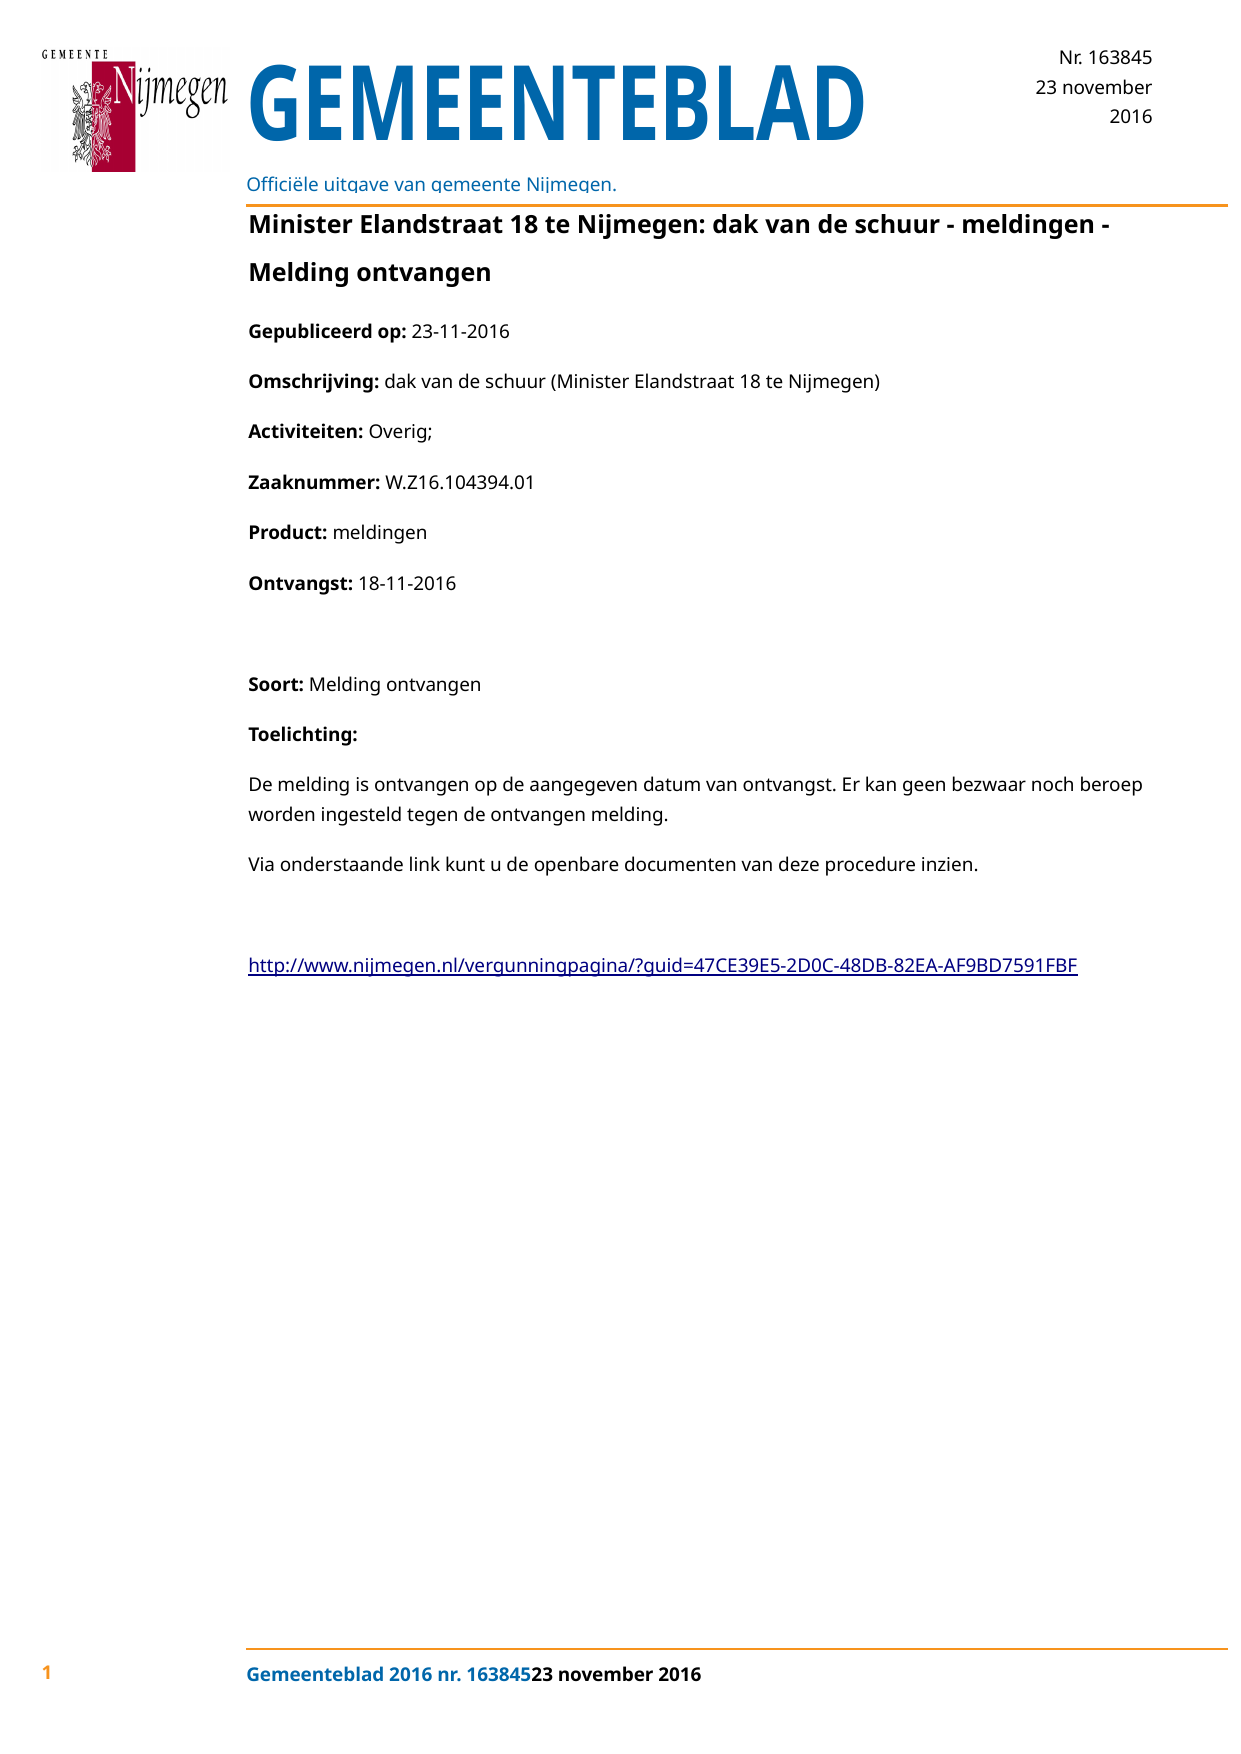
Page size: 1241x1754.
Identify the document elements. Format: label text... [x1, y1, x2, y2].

text http://www.nijmegen.nl/vergunningpagina/?guid=47CE39E5-2D0C-48DB-82EA-AF9BD7591FBF [248, 952, 1152, 978]
text Activiteiten: Overig; [248, 419, 1152, 444]
text Product: meldingen [248, 519, 1152, 545]
text Omschrijving: dak van de schuur (Minister Elandstraat 18 te Nijmegen) [248, 368, 1152, 394]
text Via onderstaande link kunt u de openbare documenten van deze procedure inzien. [248, 852, 1152, 877]
text Gepubliceerd op: 23-11-2016 [248, 318, 1152, 344]
text Toelichting: [248, 721, 1152, 747]
text De melding is ontvangen op de aangegeven datum van ontvangst. Er kan geen bezwaar noch beroep worden ingesteld tegen de ontvangen melding. [248, 772, 1152, 827]
text Minister Elandstraat 18 te Nijmegen: dak van de schuur - meldingen - Melding ontvangen [248, 207, 1152, 288]
text Zaaknummer: W.Z16.104394.01 [248, 469, 1152, 495]
text Soort: Melding ontvangen [248, 671, 1152, 697]
picture [41, 47, 231, 172]
text Ontvangst: 18-11-2016 [248, 570, 1152, 596]
